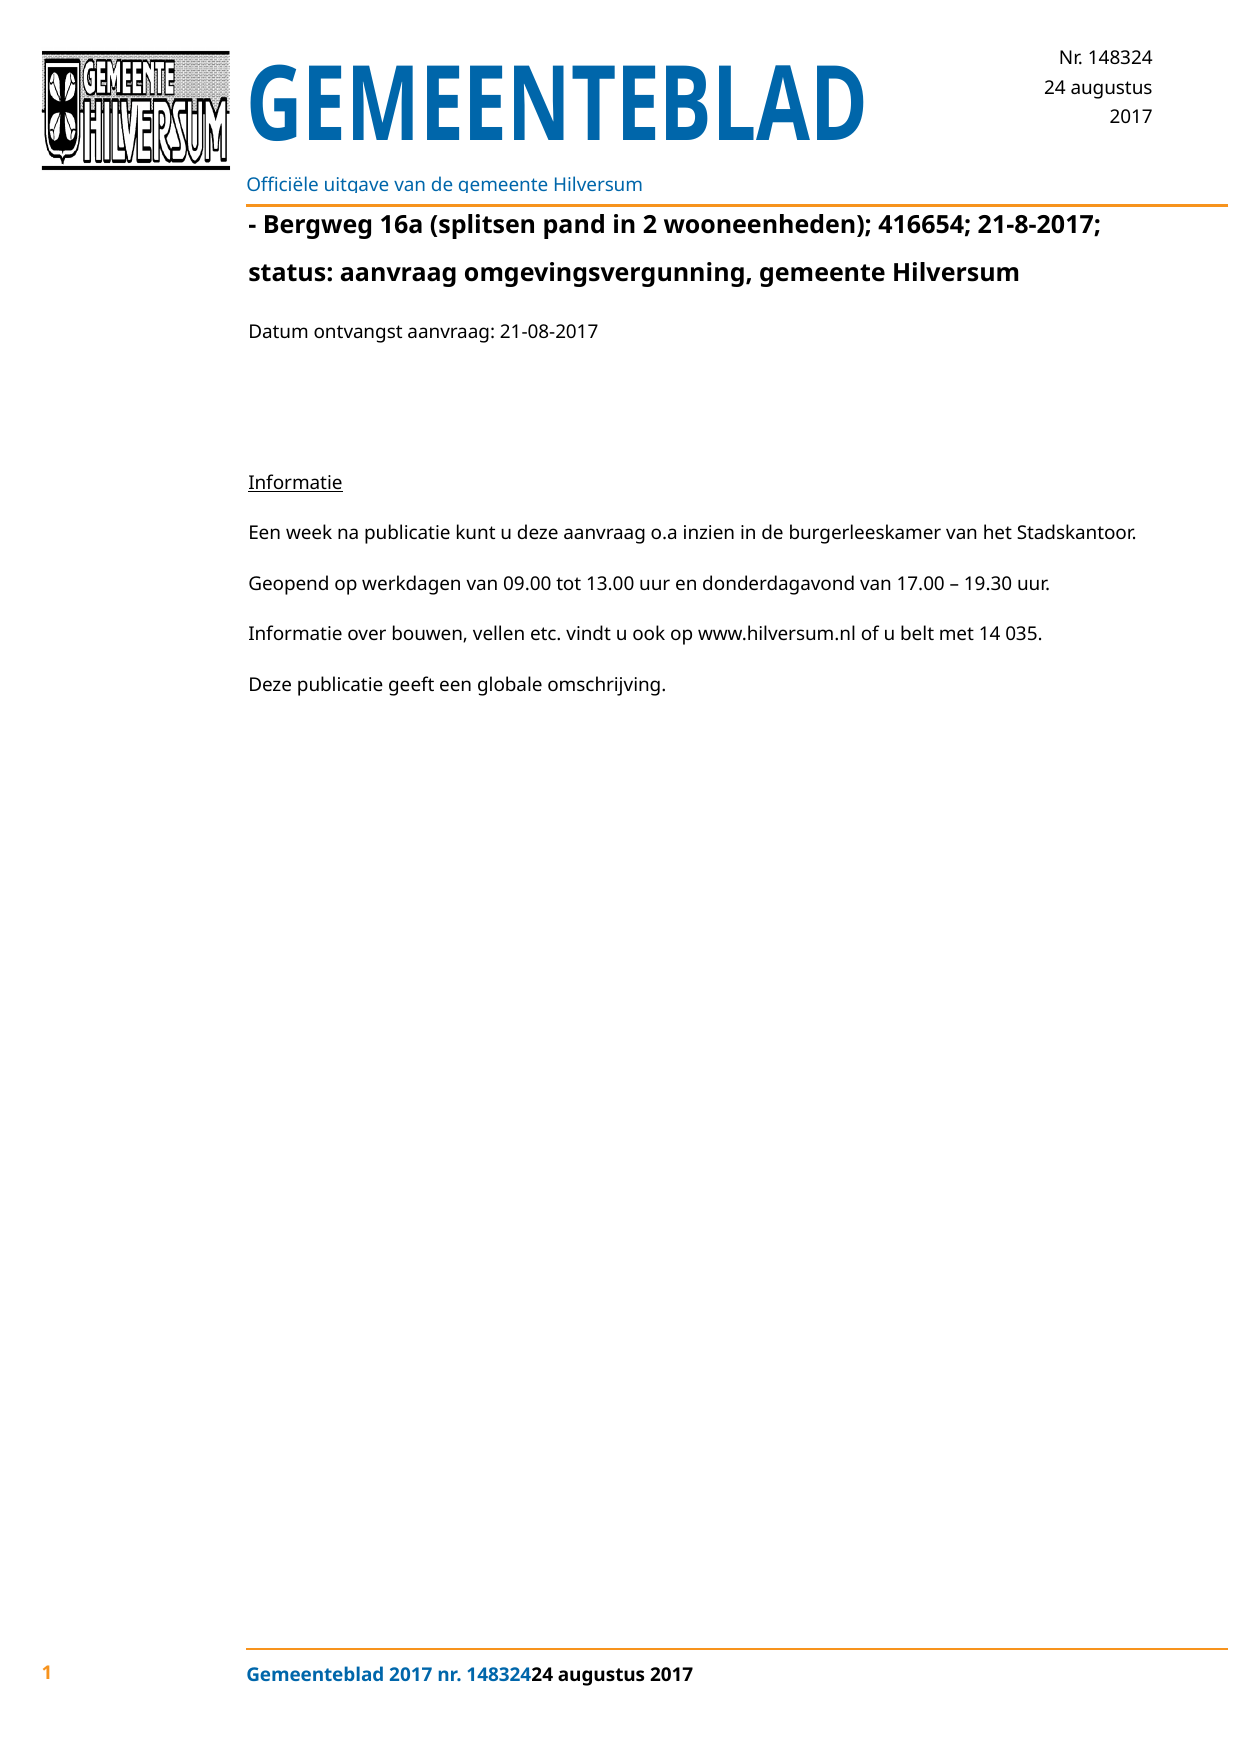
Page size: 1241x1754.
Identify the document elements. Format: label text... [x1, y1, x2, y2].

text Geopend op werkdagen van 09.00 tot 13.00 uur en donderdagavond van 17.00 – 19.30 uur. [248, 570, 1152, 596]
text Een week na publicatie kunt u deze aanvraag o.a inzien in de burgerleeskamer van het Stadskantoor. [248, 519, 1152, 545]
text Informatie over bouwen, vellen etc. vindt u ook op www.hilversum.nl of u belt met 14 035. [248, 620, 1152, 646]
picture [41, 47, 231, 172]
text Informatie [248, 469, 1152, 495]
text Deze publicatie geeft een globale omschrijving. [248, 671, 1152, 697]
text - Bergweg 16a (splitsen pand in 2 wooneenheden); 416654; 21-8-2017; status: aanvraag omgevingsvergunning, gemeente Hilversum [248, 207, 1152, 288]
text Datum ontvangst aanvraag: 21-08-2017 [248, 318, 1152, 344]
